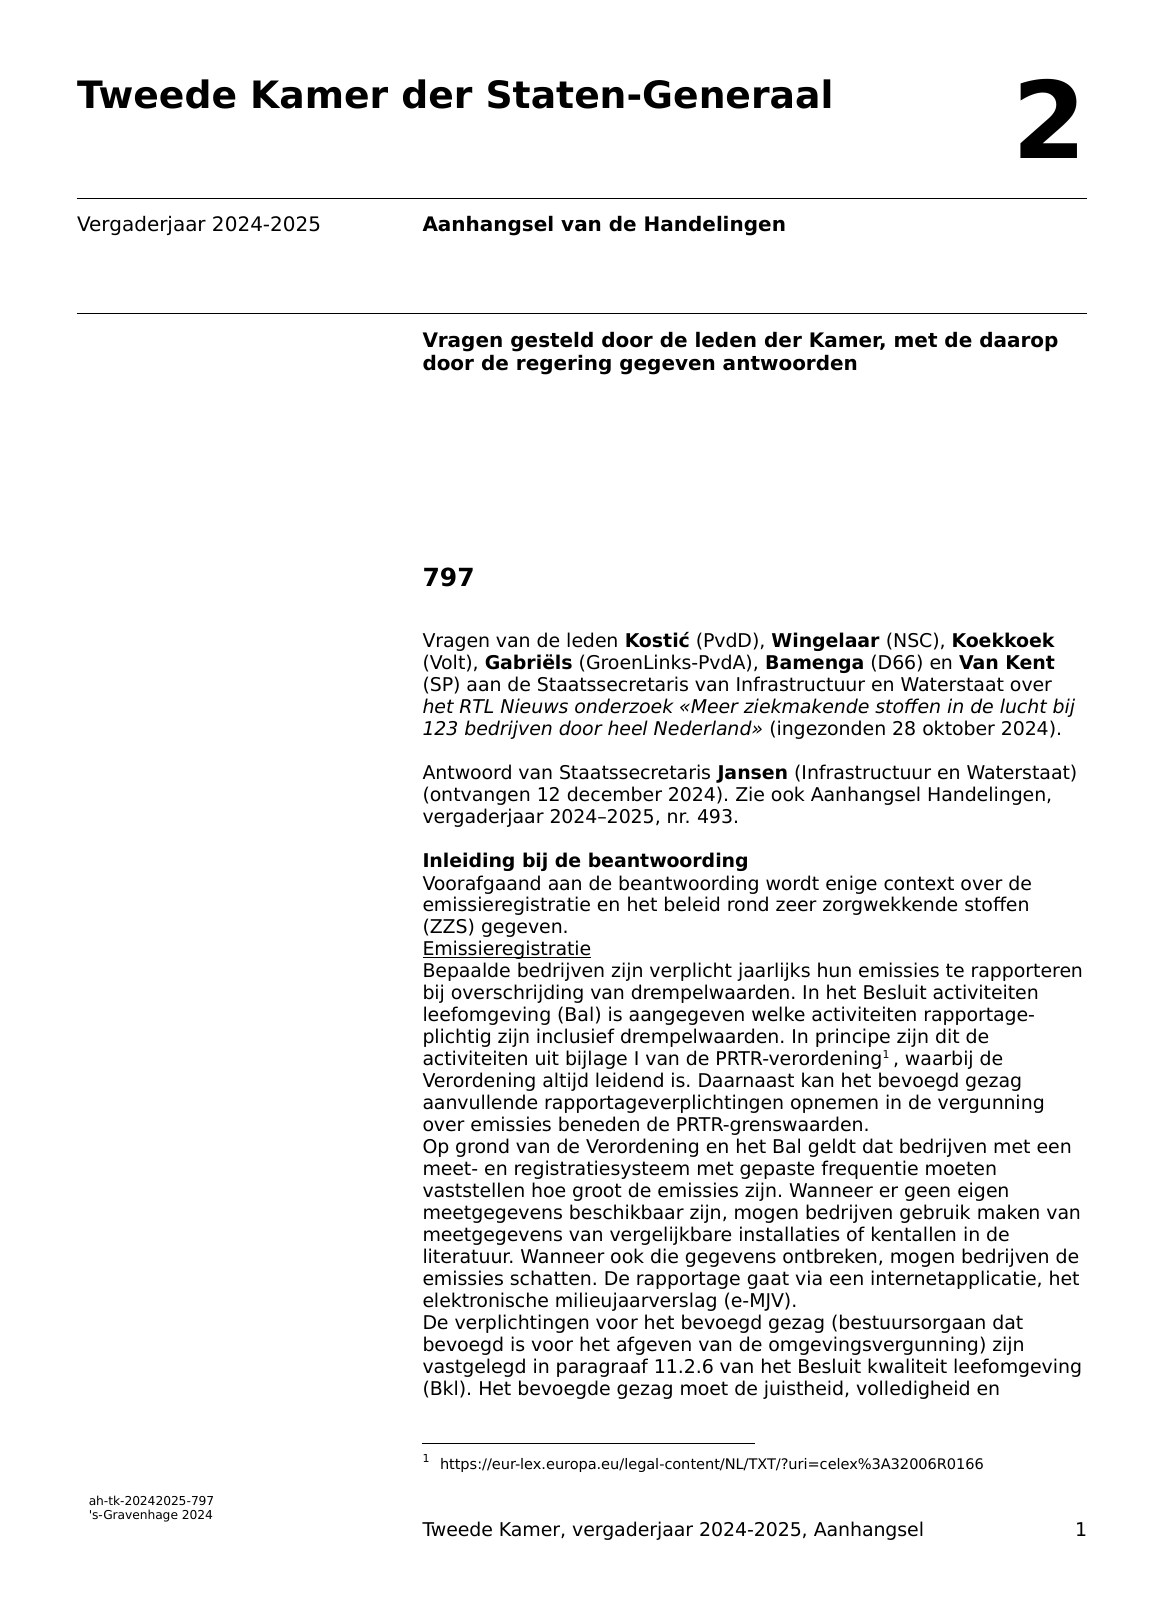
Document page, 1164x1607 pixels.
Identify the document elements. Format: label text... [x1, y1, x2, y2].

subtitle Inleiding bij de beantwoording [422, 850, 1087, 872]
text Antwoord van Staatssecretaris Jansen (Infrastructuur en Waterstaat) (ontvangen 12 december 2024). Zie ook Aanhangsel Handelingen, vergaderjaar 2024–2025, nr. 493. [422, 762, 1087, 828]
text Emissieregistratie [422, 938, 1087, 960]
table_header Tweede Kamer der Staten-Generaal [77, 59, 886, 198]
text ah-tk-20242025-797 [88, 1494, 323, 1508]
table_cell Aanhangsel van de Handelingen [422, 199, 1087, 313]
table_cell Vragen gesteld door de leden der Kamer, met de daarop door de regering gegeven antwoorden [422, 314, 1087, 375]
table_cell [77, 314, 422, 375]
text Op grond van de Verordening en het Bal geldt dat bedrijven met een meet- en registratiesysteem met gepaste frequentie moeten vaststellen hoe groot de emissies zijn. Wanneer er geen eigen meetgegevens beschikbaar zijn, mogen bedrijven gebruik maken van meetgegevens van vergelijkbare installaties of kentallen in de literatuur. Wanneer ook die gegevens ontbreken, mogen bedrijven de emissies schatten. De rapportage gaat via een internetapplicatie, het elektronische milieujaarverslag (e-MJV). [422, 1136, 1087, 1312]
text Vragen van de leden Kostić (PvdD), Wingelaar (NSC), Koekkoek (Volt), Gabriëls (GroenLinks-PvdA), Bamenga (D66) en Van Kent (SP) aan de Staatssecretaris van Infrastructuur en Waterstaat over het RTL Nieuws onderzoek «Meer ziekmakende stoffen in de lucht bij 123 bedrijven door heel Nederland» (ingezonden 28 oktober 2024). [422, 630, 1087, 740]
table_header 2 [886, 59, 1087, 198]
text Voorafgaand aan de beantwoording wordt enige context over de emissieregistratie en het beleid rond zeer zorgwekkende stoffen (ZZS) gegeven. [422, 872, 1087, 938]
text https://eur-lex.europa.eu/legal-content/NL/TXT/?uri=celex%3A32006R0166 [422, 1452, 1087, 1474]
text 's-Gravenhage 2024 [88, 1508, 323, 1522]
text Bepaalde bedrijven zijn verplicht jaarlijks hun emissies te rapporteren bij overschrijding van drempelwaarden. In het Besluit activiteiten leefomgeving (Bal) is aangegeven welke activiteiten rapportage-plichtig zijn inclusief drempelwaarden. In principe zijn dit de activiteiten uit bijlage I van de PRTR-verordening, waarbij de Verordening altijd leidend is. Daarnaast kan het bevoegd gezag aanvullende rapportageverplichtingen opnemen in de vergunning over emissies beneden de PRTR-grenswaarden. [422, 960, 1087, 1136]
table_cell Vergaderjaar 2024-2025 [77, 199, 422, 313]
text De verplichtingen voor het bevoegd gezag (bestuursorgaan dat bevoegd is voor het afgeven van de omgevingsvergunning) zijn vastgelegd in paragraaf 11.2.6 van het Besluit kwaliteit leefomgeving (Bkl). Het bevoegde gezag moet de juistheid, volledigheid en [422, 1312, 1087, 1400]
text 797 [422, 563, 1087, 592]
